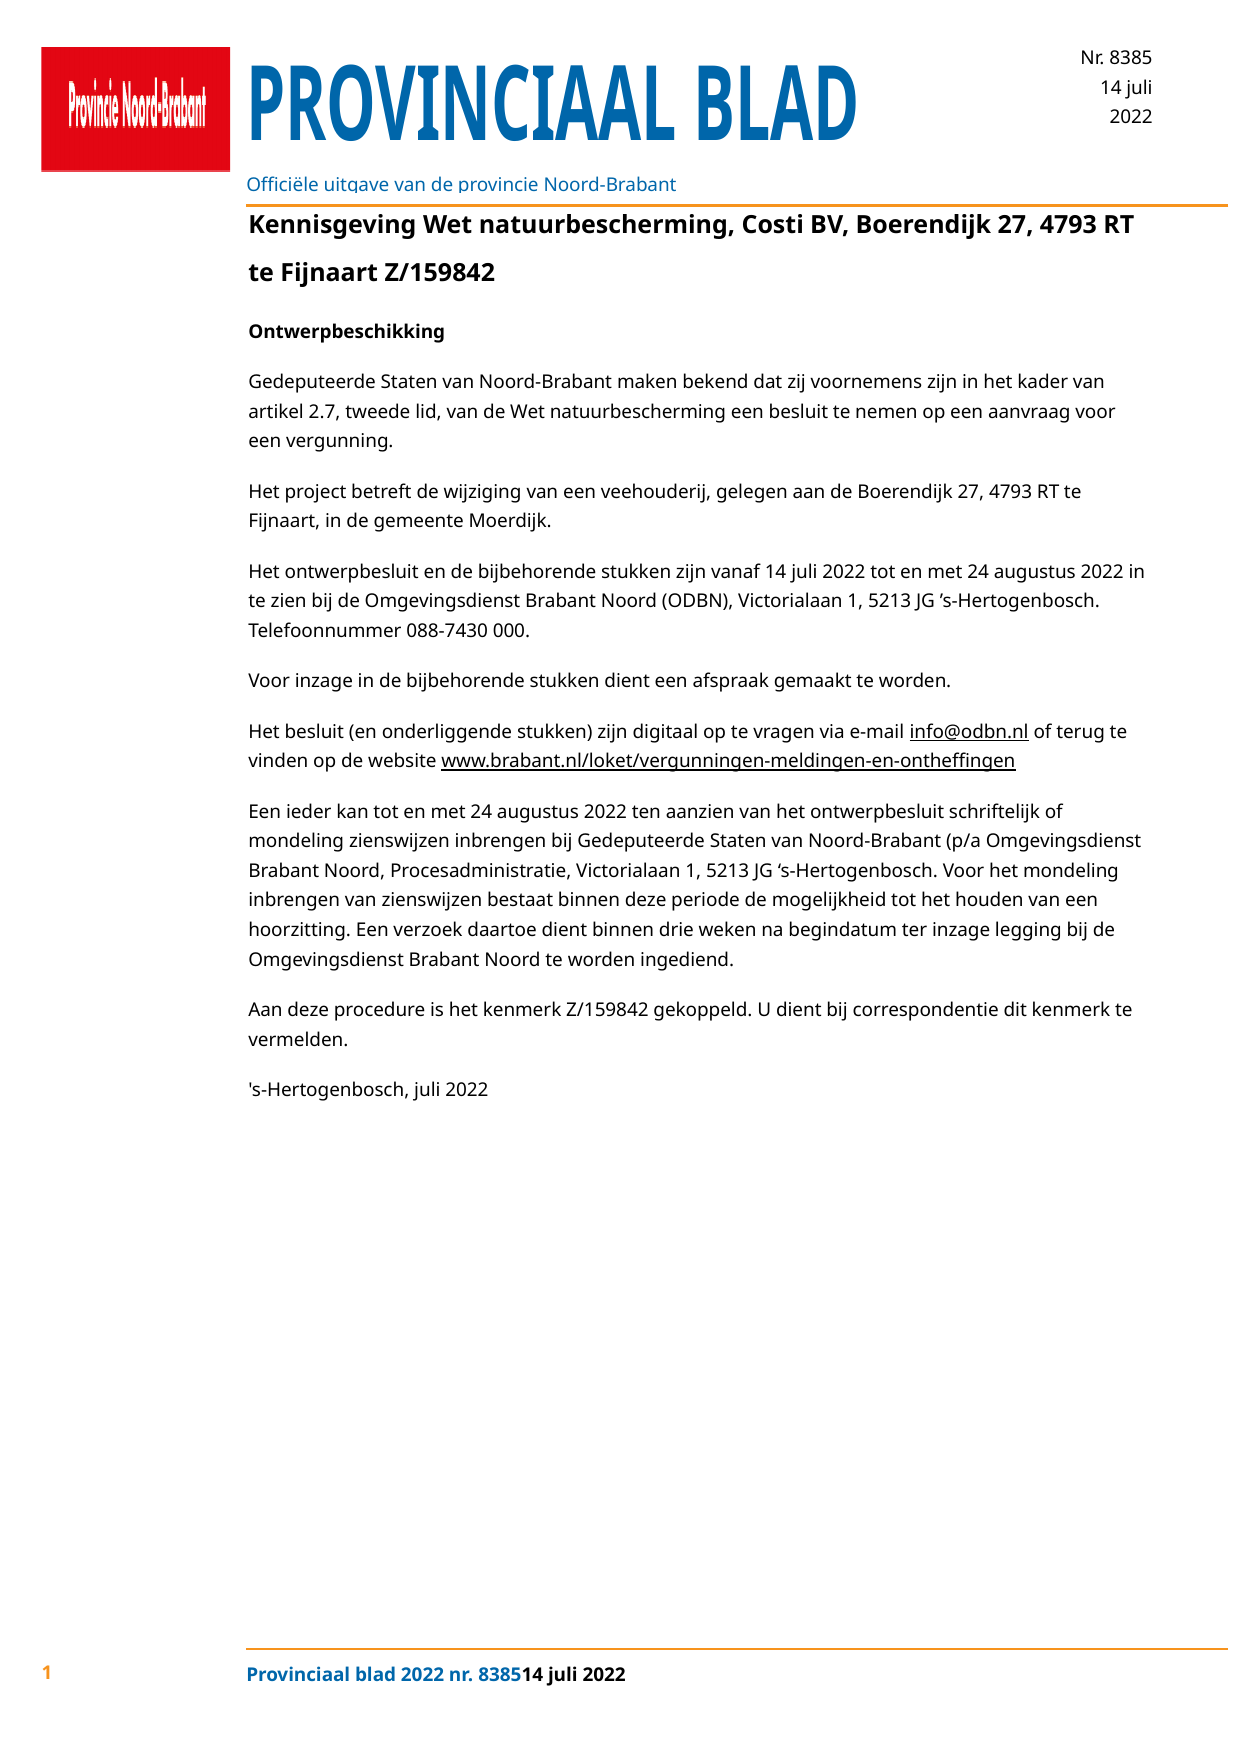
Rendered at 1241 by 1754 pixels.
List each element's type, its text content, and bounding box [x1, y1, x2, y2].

picture [41, 47, 231, 172]
text Het besluit (en onderliggende stukken) zijn digitaal op te vragen via e-mail info@odbn.nl of terug te vinden op de website www.brabant.nl/loket/vergunningen-meldingen-en-ontheffingen [248, 718, 1152, 773]
text Ontwerpbeschikking [248, 318, 1152, 344]
text Het project betreft de wijziging van een veehouderij, gelegen aan de Boerendijk 27, 4793 RT te Fijnaart, in de gemeente Moerdijk. [248, 478, 1152, 533]
text 's-Hertogenbosch, juli 2022 [248, 1076, 1152, 1102]
text Kennisgeving Wet natuurbescherming, Costi BV, Boerendijk 27, 4793 RT te Fijnaart Z/159842 [248, 207, 1152, 288]
text Voor inzage in de bijbehorende stukken dient een afspraak gemaakt te worden. [248, 667, 1152, 693]
text Aan deze procedure is het kenmerk Z/159842 gekoppeld. U dient bij correspondentie dit kenmerk te vermelden. [248, 996, 1152, 1052]
text Een ieder kan tot en met 24 augustus 2022 ten aanzien van het ontwerpbesluit schriftelijk of mondeling zienswijzen inbrengen bij Gedeputeerde Staten van Noord-Brabant (p/a Omgevingsdienst Brabant Noord, Procesadministratie, Victorialaan 1, 5213 JG ‘s-Hertogenbosch. Voor het mondeling inbrengen van zienswijzen bestaat binnen deze periode de mogelijkheid tot het houden van een hoorzitting. Een verzoek daartoe dient binnen drie weken na begindatum ter inzage legging bij de Omgevingsdienst Brabant Noord te worden ingediend. [248, 798, 1152, 972]
text Gedeputeerde Staten van Noord-Brabant maken bekend dat zij voornemens zijn in het kader van artikel 2.7, tweede lid, van de Wet natuurbescherming een besluit te nemen op een aanvraag voor een vergunning. [248, 368, 1152, 453]
text Het ontwerpbesluit en de bijbehorende stukken zijn vanaf 14 juli 2022 tot en met 24 augustus 2022 in te zien bij de Omgevingsdienst Brabant Noord (ODBN), Victorialaan 1, 5213 JG ’s-Hertogenbosch. Telefoonnummer 088-7430 000. [248, 558, 1152, 643]
